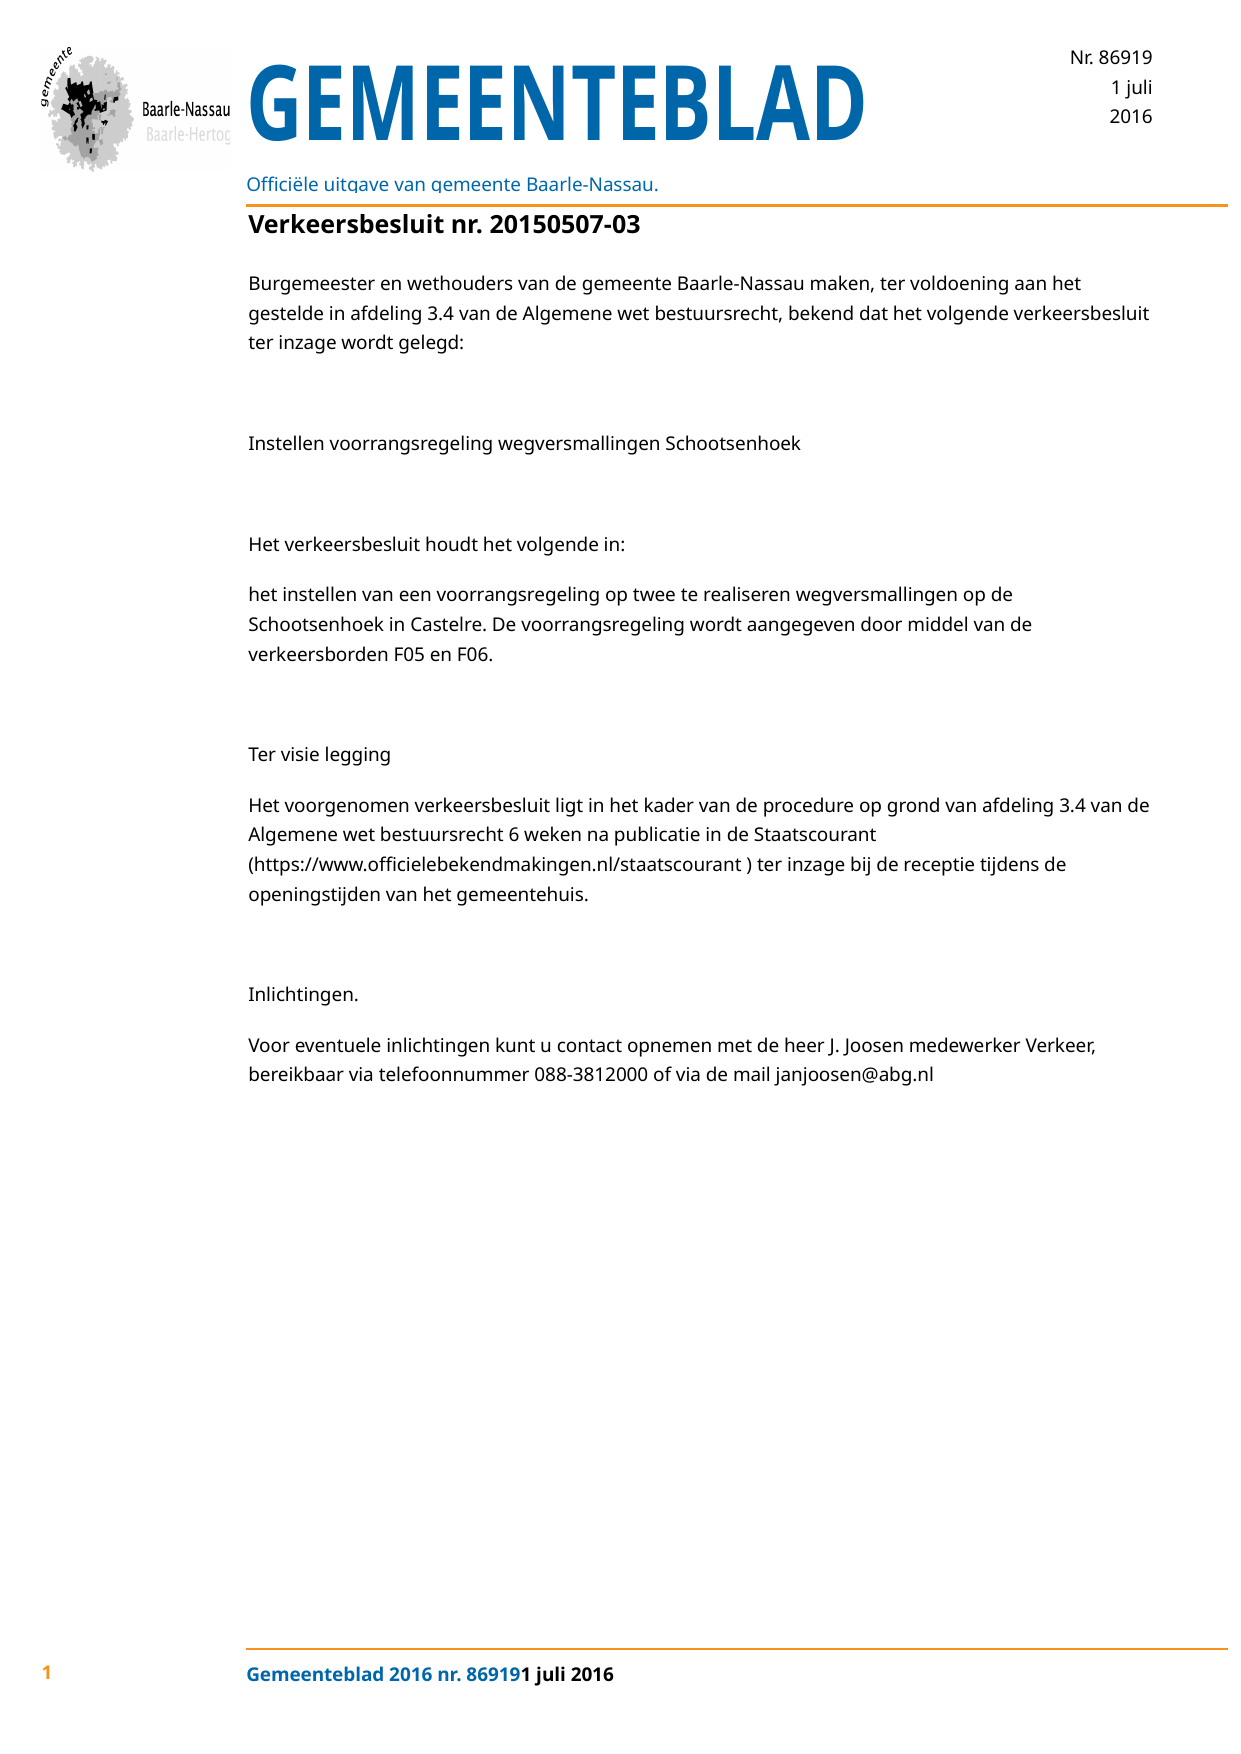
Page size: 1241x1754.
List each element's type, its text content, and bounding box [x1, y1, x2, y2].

text Burgemeester en wethouders van de gemeente Baarle-Nassau maken, ter voldoening aan het gestelde in afdeling 3.4 van de Algemene wet bestuursrecht, bekend dat het volgende verkeersbesluit ter inzage wordt gelegd: [248, 270, 1152, 355]
text Verkeersbesluit nr. 20150507-03 [248, 207, 1152, 241]
picture [41, 47, 231, 172]
text het instellen van een voorrangsregeling op twee te realiseren wegversmallingen op de Schootsenhoek in Castelre. De voorrangsregeling wordt aangegeven door middel van de verkeersborden F05 en F06. [248, 582, 1152, 666]
text Ter visie legging [248, 742, 1152, 767]
text Het voorgenomen verkeersbesluit ligt in het kader van de procedure op grond van afdeling 3.4 van de Algemene wet bestuursrecht 6 weken na publicatie in de Staatscourant (https://www.officielebekendmakingen.nl/staatscourant ) ter inzage bij de receptie tijdens de openingstijden van het gemeentehuis. [248, 792, 1152, 906]
text Instellen voorrangsregeling wegversmallingen Schootsenhoek [248, 430, 1152, 456]
text Inlichtingen. [248, 982, 1152, 1007]
text Het verkeersbesluit houdt het volgende in: [248, 531, 1152, 557]
text Voor eventuele inlichtingen kunt u contact opnemen met de heer J. Joosen medewerker Verkeer, bereikbaar via telefoonnummer 088-3812000 of via de mail janjoosen@abg.nl [248, 1032, 1152, 1087]
